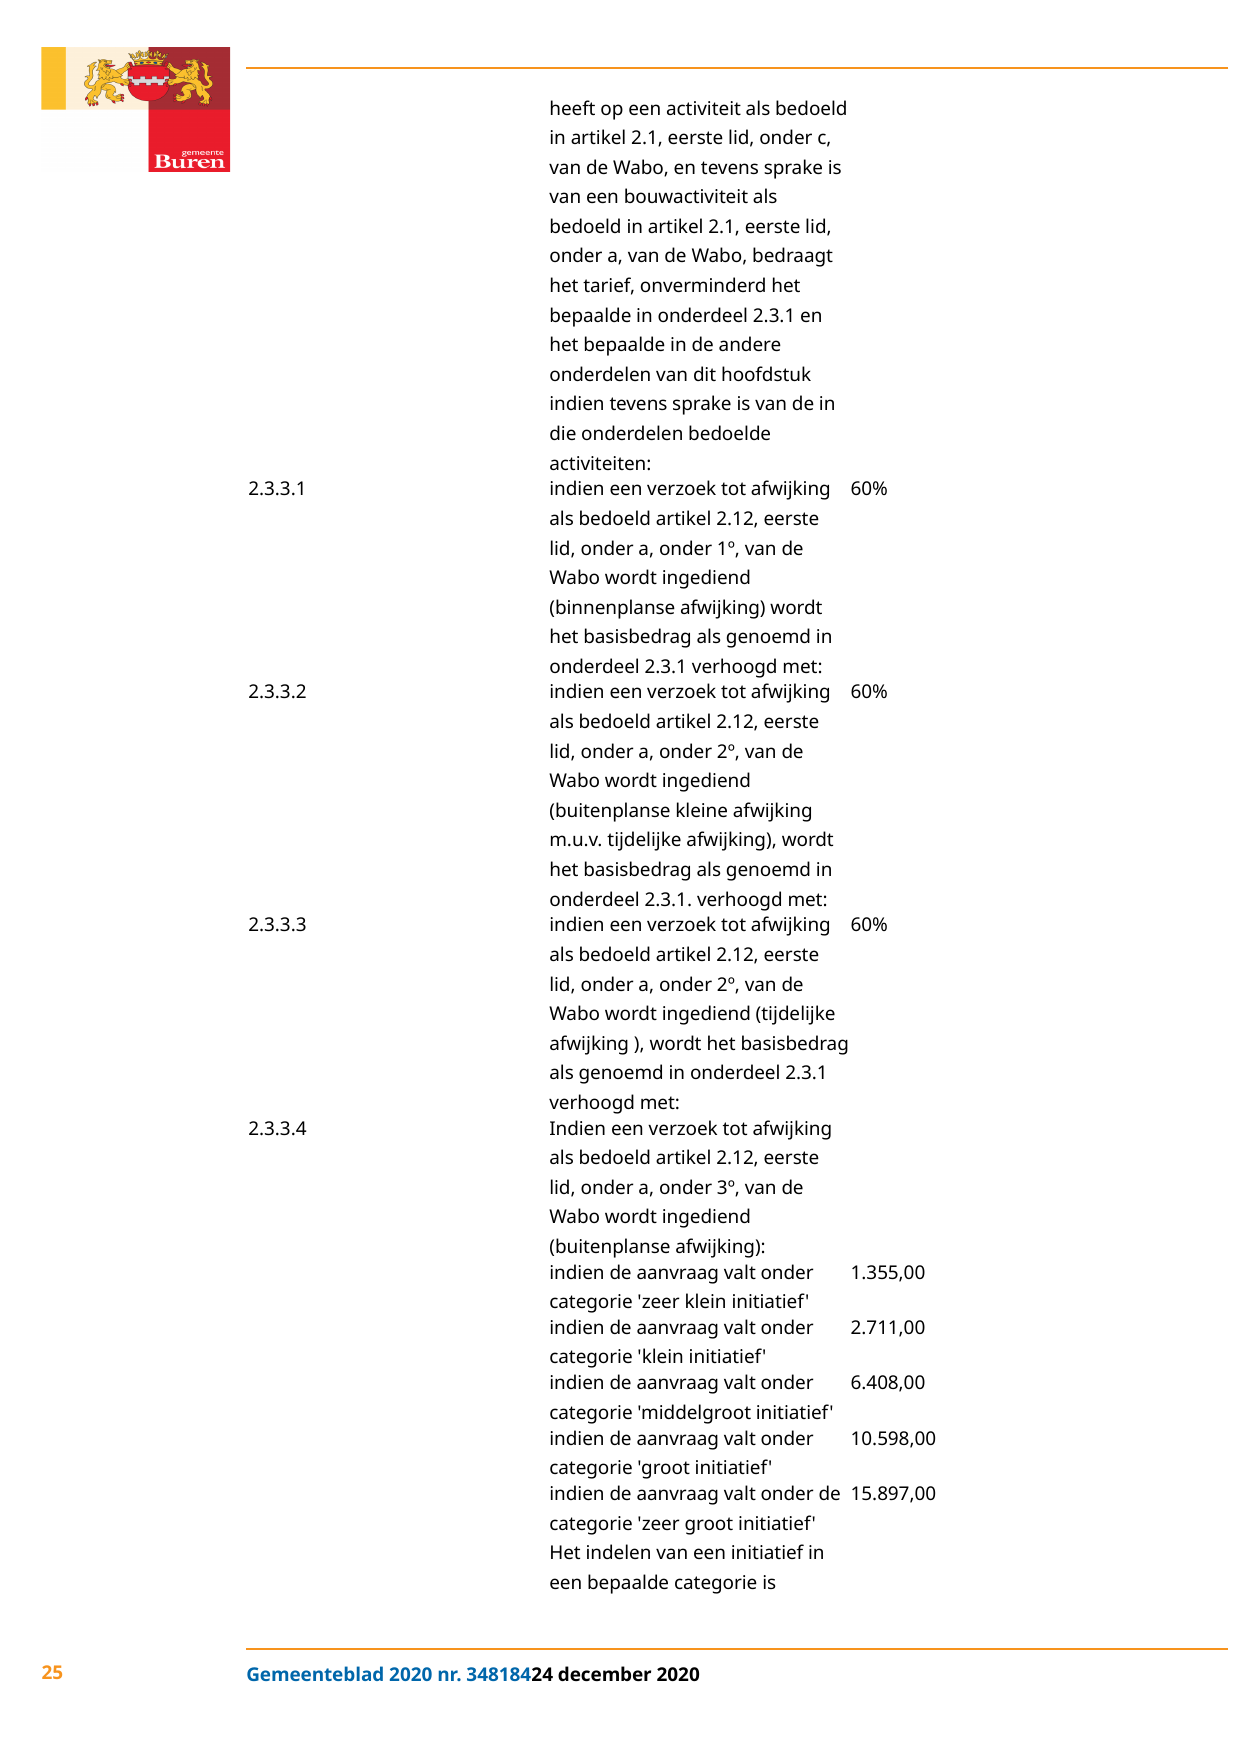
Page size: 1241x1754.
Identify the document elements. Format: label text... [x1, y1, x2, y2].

table_cell indien de aanvraag valt onder categorie 'middelgroot initiatief' [549, 1370, 850, 1425]
table_cell [248, 1314, 549, 1369]
table_cell 60% [850, 912, 1152, 1115]
table_cell indien de aanvraag valt onder categorie 'groot initiatief' [549, 1425, 850, 1480]
table_cell 60% [850, 679, 1152, 912]
table_cell 2.711,00 [850, 1314, 1152, 1369]
table_cell 2.3.3.1 [248, 476, 549, 679]
table_cell 15.897,00 [850, 1480, 1152, 1594]
table_cell [248, 1370, 549, 1425]
table_cell indien een verzoek tot afwijking als bedoeld artikel 2.12, eerste lid, onder a, onder 2º, van de Wabo wordt ingediend (tijdelijke afwijking ), wordt het basisbedrag als genoemd in onderdeel 2.3.1 verhoogd met: [549, 912, 850, 1115]
table_cell heeft op een activiteit als bedoeld in artikel 2.1, eerste lid, onder c, van de Wabo, en tevens sprake is van een bouwactiviteit als bedoeld in artikel 2.1, eerste lid, onder a, van de Wabo, bedraagt het tarief, onverminderd het bepaalde in onderdeel 2.3.1 en het bepaalde in de andere onderdelen van dit hoofdstuk indien tevens sprake is van de in die onderdelen bedoelde activiteiten: [549, 95, 850, 476]
table_cell 2.3.3.2 [248, 679, 549, 912]
table_cell [248, 1259, 549, 1314]
table_cell indien een verzoek tot afwijking als bedoeld artikel 2.12, eerste lid, onder a, onder 2º, van de Wabo wordt ingediend (buitenplanse kleine afwijking m.u.v. tijdelijke afwijking), wordt het basisbedrag als genoemd in onderdeel 2.3.1. verhoogd met: [549, 679, 850, 912]
picture [41, 47, 231, 172]
table_cell [850, 1115, 1152, 1259]
table_cell [248, 1425, 549, 1480]
table_cell 10.598,00 [850, 1425, 1152, 1480]
table_cell 2.3.3.4 [248, 1115, 549, 1259]
table_cell 6.408,00 [850, 1370, 1152, 1425]
table_cell 60% [850, 476, 1152, 679]
table_cell [248, 95, 549, 476]
table_cell indien de aanvraag valt onder categorie 'zeer klein initiatief' [549, 1259, 850, 1314]
table_cell [850, 95, 1152, 476]
table_cell indien de aanvraag valt onder de categorie 'zeer groot initiatief' Het indelen van een initiatief in een bepaalde categorie is [549, 1480, 850, 1594]
table_cell Indien een verzoek tot afwijking als bedoeld artikel 2.12, eerste lid, onder a, onder 3º, van de Wabo wordt ingediend (buitenplanse afwijking): [549, 1115, 850, 1259]
table_cell 1.355,00 [850, 1259, 1152, 1314]
table_cell 2.3.3.3 [248, 912, 549, 1115]
table_cell indien een verzoek tot afwijking als bedoeld artikel 2.12, eerste lid, onder a, onder 1º, van de Wabo wordt ingediend (binnenplanse afwijking) wordt het basisbedrag als genoemd in onderdeel 2.3.1 verhoogd met: [549, 476, 850, 679]
table_cell [248, 1480, 549, 1594]
table_cell indien de aanvraag valt onder categorie 'klein initiatief' [549, 1314, 850, 1369]
